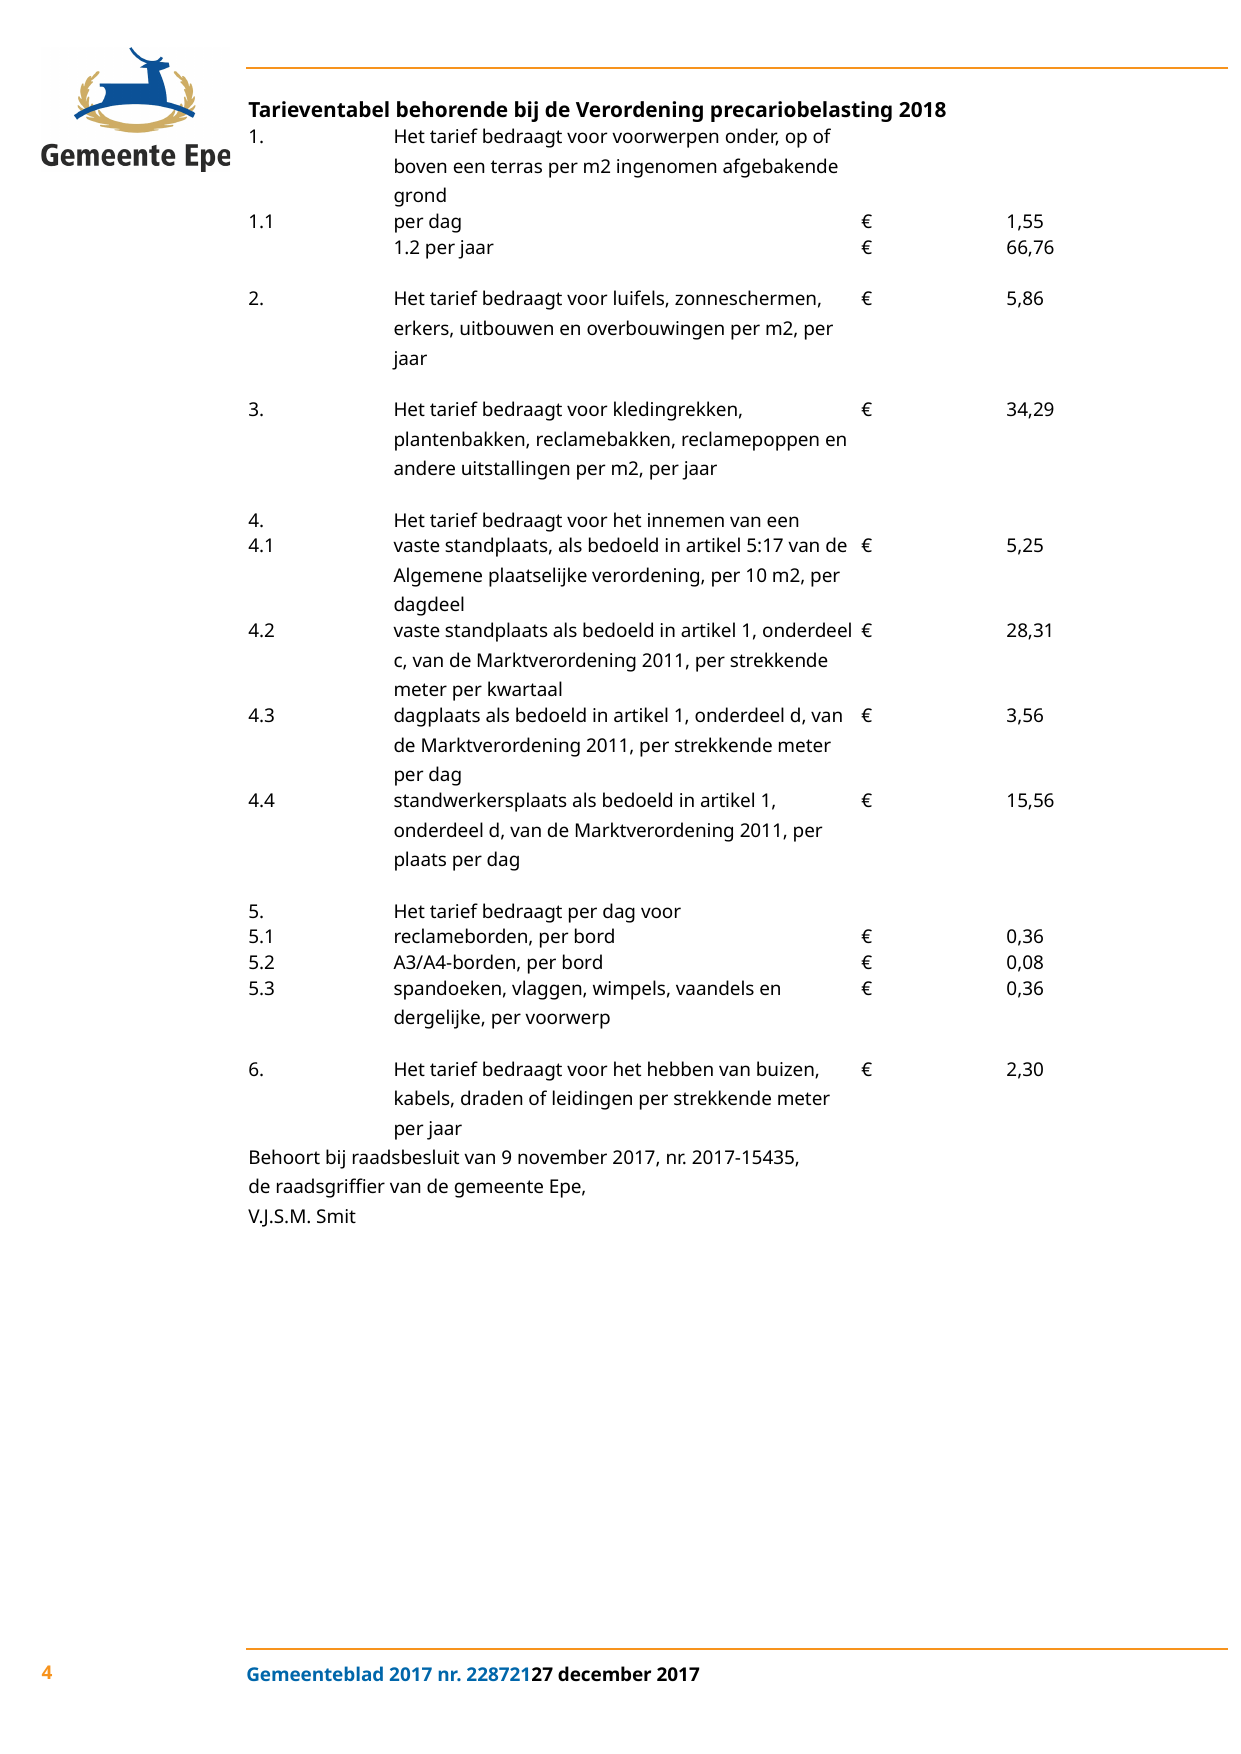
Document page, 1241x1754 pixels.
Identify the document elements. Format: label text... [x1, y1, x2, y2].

table_cell 1.2 per jaar [393, 234, 861, 260]
table_cell 4.2 [248, 618, 393, 702]
table_cell € [861, 787, 1006, 872]
table_cell [393, 1030, 861, 1056]
table_cell 3. [248, 396, 393, 481]
table_cell 1.1 [248, 208, 393, 234]
table_cell standwerkersplaats als bedoeld in artikel 1, onderdeel d, van de Marktverordening 2011, per plaats per dag [393, 787, 861, 872]
table_cell [861, 1030, 1006, 1056]
table_cell A3/A4-borden, per bord [393, 949, 861, 975]
table_header [1006, 124, 1152, 208]
table_cell 0,36 [1006, 924, 1152, 949]
table_cell 15,56 [1006, 787, 1152, 872]
table_header 1. [248, 124, 393, 208]
table_cell 5. [248, 898, 393, 923]
table_cell 2,30 [1006, 1056, 1152, 1141]
table_cell € [861, 208, 1006, 234]
table_cell 28,31 [1006, 618, 1152, 702]
table_cell [248, 260, 393, 286]
table_cell € [861, 1056, 1006, 1141]
table_cell 0,36 [1006, 975, 1152, 1030]
table_cell [861, 872, 1006, 898]
table_cell Het tarief bedraagt voor het innemen van een [393, 507, 861, 532]
table_cell € [861, 702, 1006, 787]
table_cell 1,55 [1006, 208, 1152, 234]
table_cell [393, 872, 861, 898]
table_cell 66,76 [1006, 234, 1152, 260]
table_cell 5.3 [248, 975, 393, 1030]
table_cell 4.1 [248, 533, 393, 617]
table_cell [861, 370, 1006, 396]
table_cell 5,86 [1006, 286, 1152, 370]
text Behoort bij raadsbesluit van 9 november 2017, nr. 2017-15435, [248, 1144, 1152, 1170]
table_cell [1006, 898, 1152, 923]
table_cell [248, 234, 393, 260]
table_cell [1006, 260, 1152, 286]
table_cell [861, 260, 1006, 286]
table_cell 4. [248, 507, 393, 532]
table_header [861, 124, 1006, 208]
table_cell [393, 481, 861, 507]
table_cell [1006, 1030, 1152, 1056]
table_cell [393, 370, 861, 396]
table_cell € [861, 234, 1006, 260]
table_cell [861, 507, 1006, 532]
text V.J.S.M. Smit [248, 1203, 1152, 1229]
table_cell spandoeken, vlaggen, wimpels, vaandels en dergelijke, per voorwerp [393, 975, 861, 1030]
table_cell € [861, 533, 1006, 617]
table_cell Het tarief bedraagt voor kledingrekken, plantenbakken, reclamebakken, reclamepoppen en andere uitstallingen per m2, per jaar [393, 396, 861, 481]
table_cell € [861, 618, 1006, 702]
table_cell dagplaats als bedoeld in artikel 1, onderdeel d, van de Marktverordening 2011, per strekkende meter per dag [393, 702, 861, 787]
table_cell [248, 872, 393, 898]
table_cell vaste standplaats als bedoeld in artikel 1, onderdeel c, van de Marktverordening 2011, per strekkende meter per kwartaal [393, 618, 861, 702]
table_cell € [861, 396, 1006, 481]
table_cell 34,29 [1006, 396, 1152, 481]
table_cell € [861, 286, 1006, 370]
table_cell Het tarief bedraagt voor het hebben van buizen, kabels, draden of leidingen per strekkende meter per jaar [393, 1056, 861, 1141]
table_cell Het tarief bedraagt voor luifels, zonneschermen, erkers, uitbouwen en overbouwingen per m2, per jaar [393, 286, 861, 370]
table_cell 4.3 [248, 702, 393, 787]
table_cell vaste standplaats, als bedoeld in artikel 5:17 van de Algemene plaatselijke verordening, per 10 m2, per dagdeel [393, 533, 861, 617]
table_cell 3,56 [1006, 702, 1152, 787]
text de raadsgriffier van de gemeente Epe, [248, 1174, 1152, 1199]
table_cell [248, 1030, 393, 1056]
table_cell [1006, 507, 1152, 532]
table_header Het tarief bedraagt voor voorwerpen onder, op of boven een terras per m2 ingenomen afgebakende grond [393, 124, 861, 208]
table_cell 5.1 [248, 924, 393, 949]
table_cell Het tarief bedraagt per dag voor [393, 898, 861, 923]
table_cell 6. [248, 1056, 393, 1141]
table_cell [861, 898, 1006, 923]
table_cell reclameborden, per bord [393, 924, 861, 949]
table_cell 5.2 [248, 949, 393, 975]
table_cell [1006, 370, 1152, 396]
table_cell 2. [248, 286, 393, 370]
table_cell 5,25 [1006, 533, 1152, 617]
table_cell € [861, 949, 1006, 975]
table_cell [248, 370, 393, 396]
table_cell [1006, 481, 1152, 507]
table_cell [248, 481, 393, 507]
table_cell € [861, 975, 1006, 1030]
table_cell [393, 260, 861, 286]
table_cell per dag [393, 208, 861, 234]
table_cell [861, 481, 1006, 507]
table_cell € [861, 924, 1006, 949]
table_cell 0,08 [1006, 949, 1152, 975]
picture [41, 47, 231, 172]
table_cell [1006, 872, 1152, 898]
table_cell 4.4 [248, 787, 393, 872]
text Tarieventabel behorende bij de Verordening precariobelasting 2018 [248, 95, 1152, 123]
